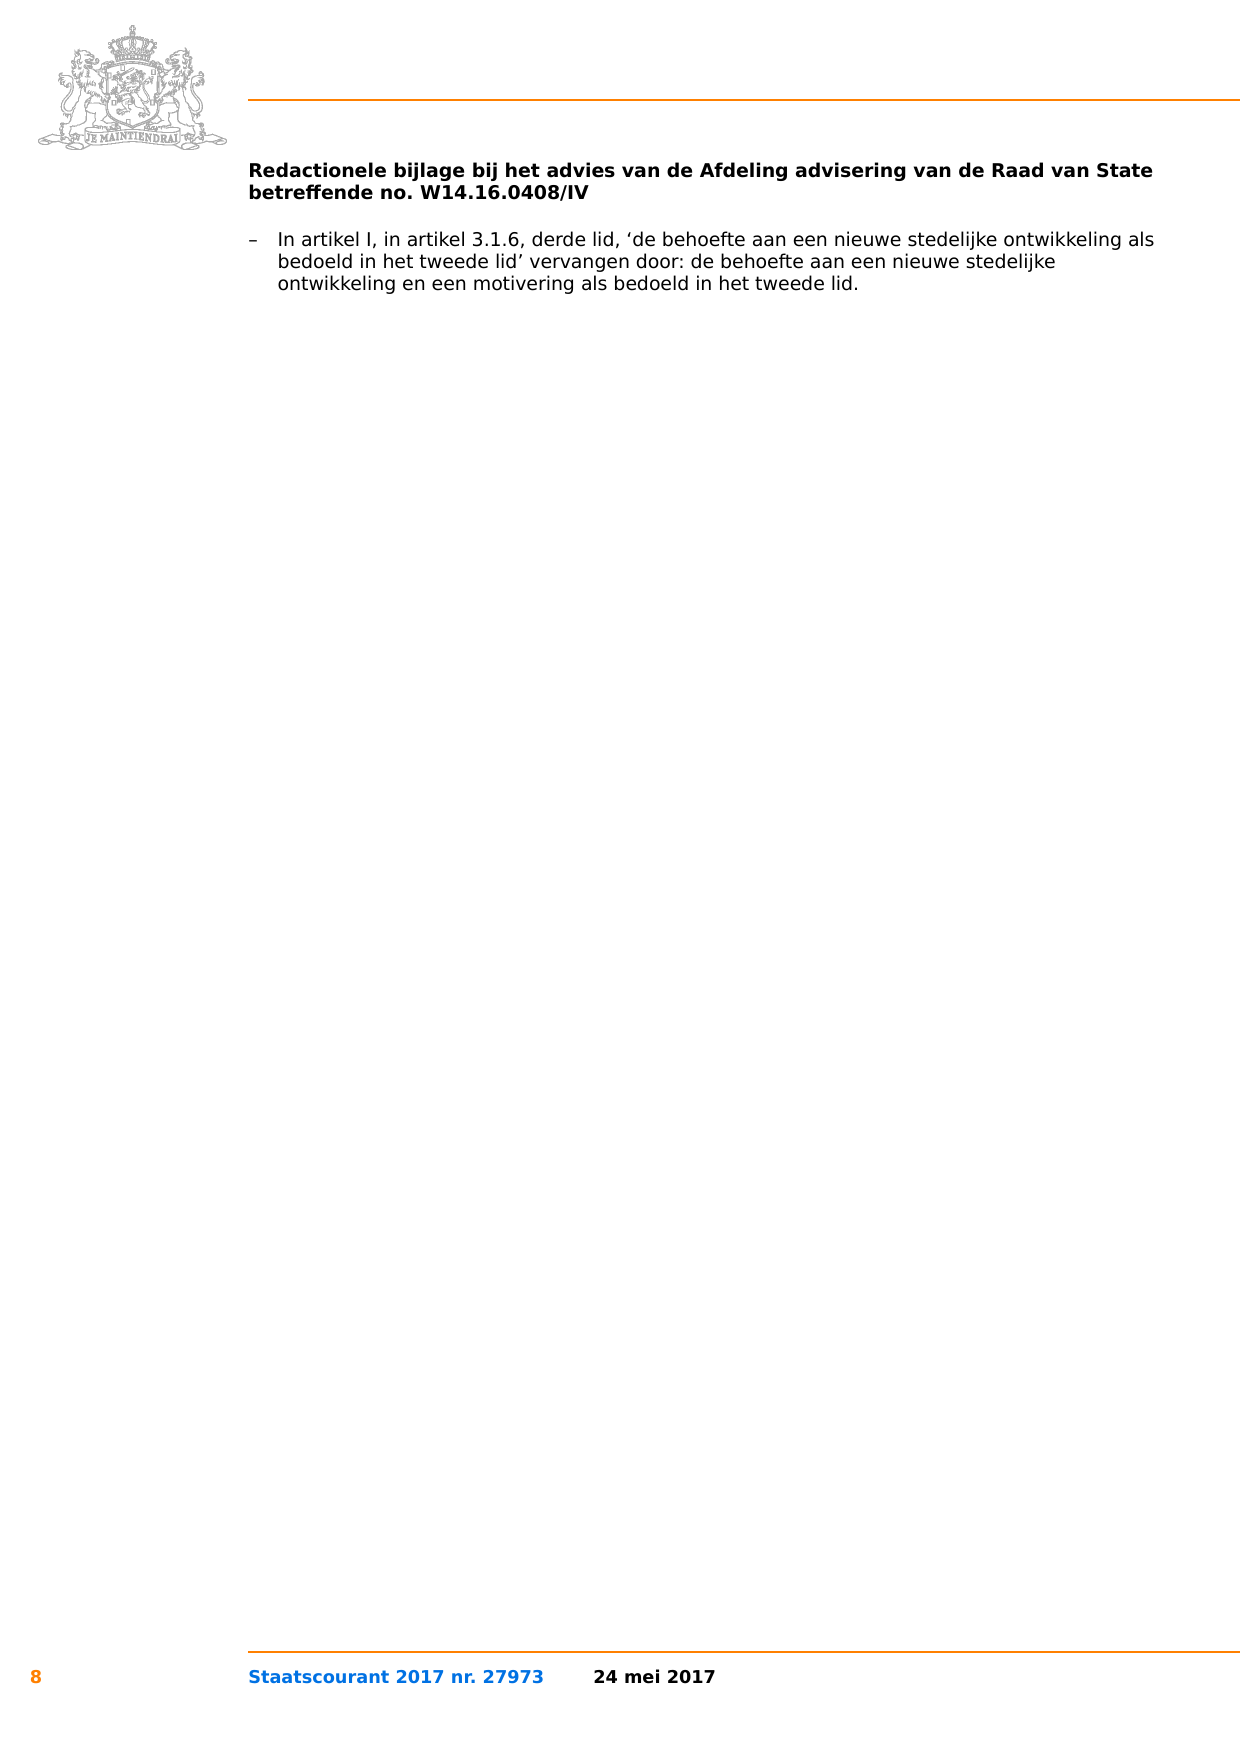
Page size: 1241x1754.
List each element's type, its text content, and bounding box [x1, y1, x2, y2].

subtitle Redactionele bijlage bij het advies van de Afdeling advisering van de Raad van State betreffende no. W14.16.0408/IV [248, 160, 1163, 204]
picture [38, 25, 227, 150]
text – In artikel I, in artikel 3.1.6, derde lid, ‘de behoefte aan een nieuwe stedelijke ontwikkeling als bedoeld in het tweede lid’ vervangen door: de behoefte aan een nieuwe stedelijke ontwikkeling en een motivering als bedoeld in het tweede lid. [248, 229, 1163, 295]
